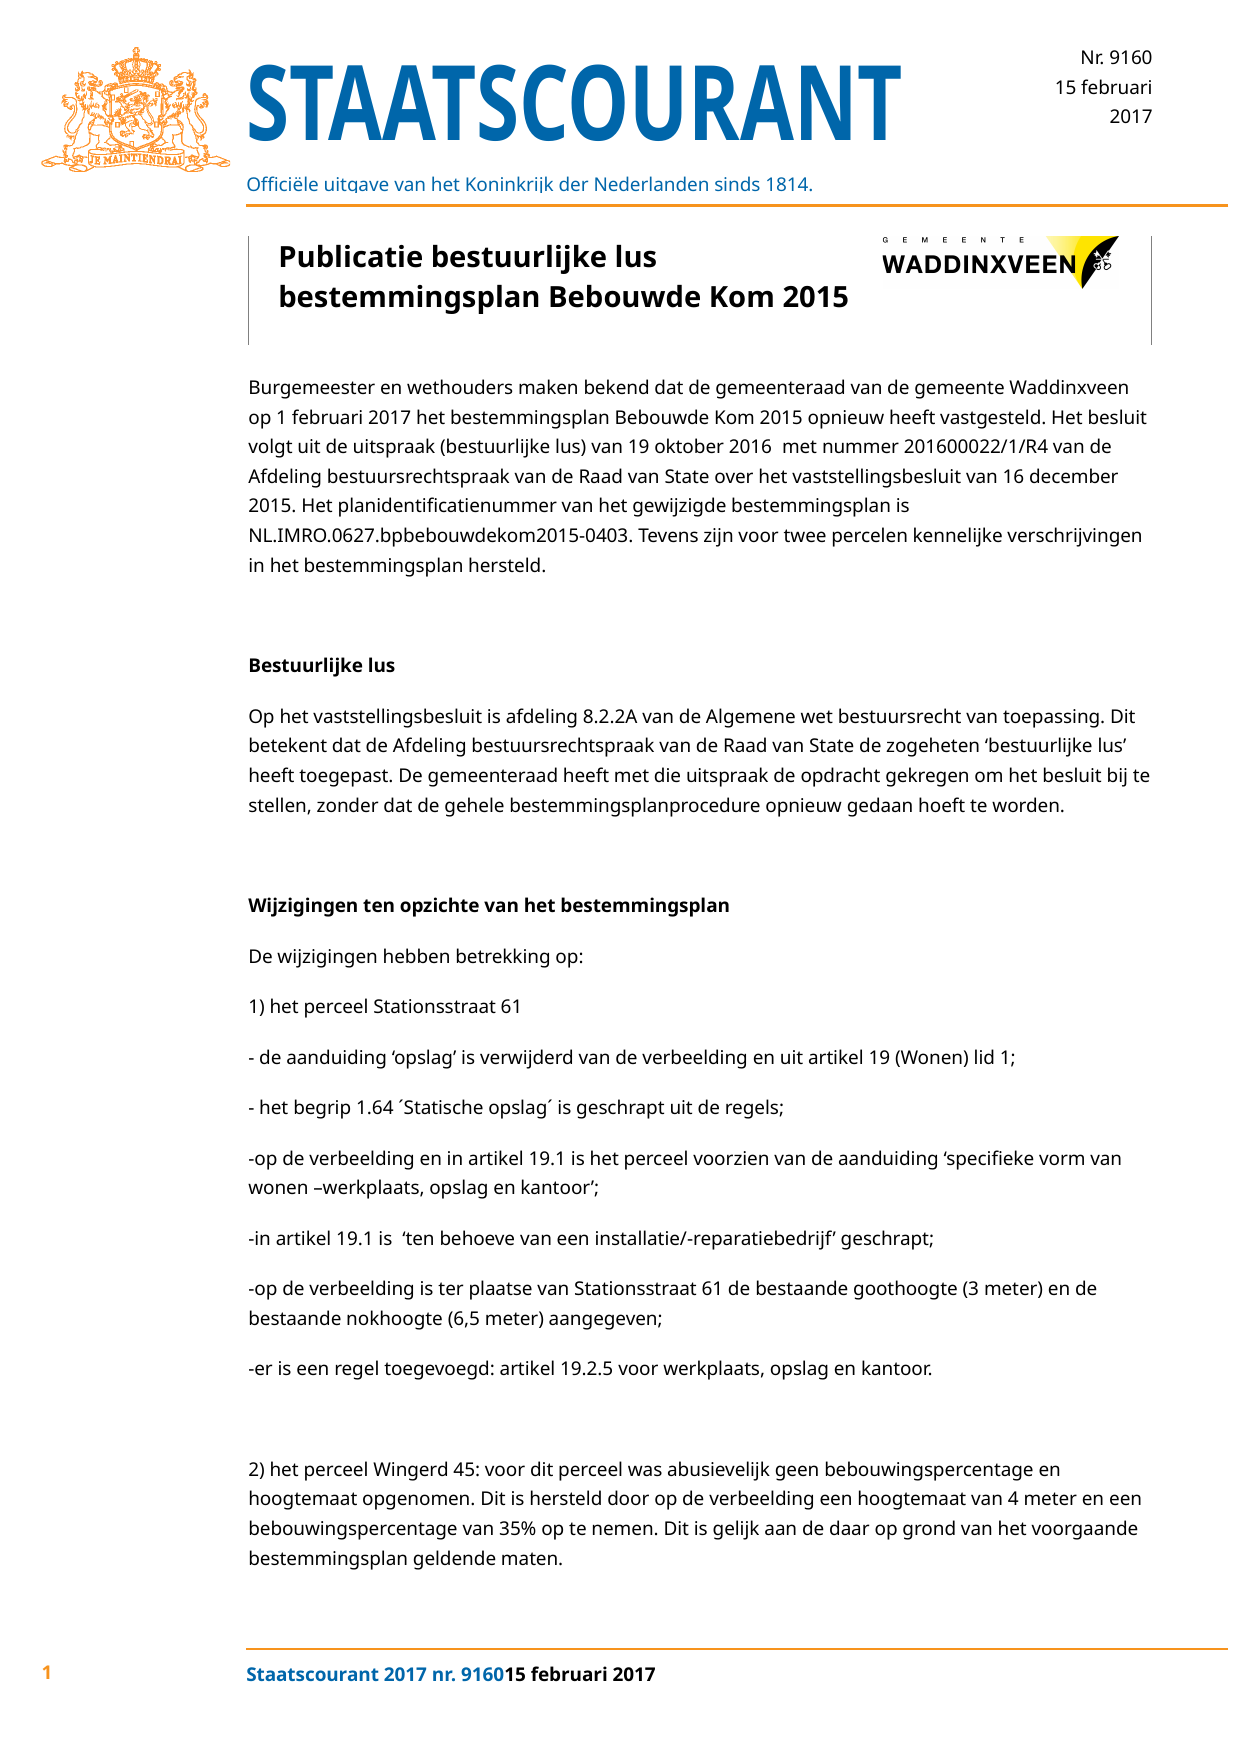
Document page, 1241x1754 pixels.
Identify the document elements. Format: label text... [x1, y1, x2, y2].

text De wijzigingen hebben betrekking op: [248, 943, 1152, 969]
text - het begrip 1.64 ´Statische opslag´ is geschrapt uit de regels; [248, 1094, 1152, 1120]
text 2) het perceel Wingerd 45: voor dit perceel was abusievelijk geen bebouwingspercentage en hoogtemaat opgenomen. Dit is hersteld door op de verbeelding een hoogtemaat van 4 meter en een bebouwingspercentage van 35% op te nemen. Dit is gelijk aan de daar op grond van het voorgaande bestemmingsplan geldende maten. [248, 1456, 1152, 1570]
text Wijzigingen ten opzichte van het bestemmingsplan [248, 893, 1152, 918]
text Burgemeester en wethouders maken bekend dat de gemeenteraad van de gemeente Waddinxveen op 1 februari 2017 het bestemmingsplan Bebouwde Kom 2015 opnieuw heeft vastgesteld. Het besluit volgt uit de uitspraak (bestuurlijke lus) van 19 oktober 2016 met nummer 201600022/1/R4 van de Afdeling bestuursrechtspraak van de Raad van State over het vaststellingsbesluit van 16 december 2015. Het planidentificatienummer van het gewijzigde bestemmingsplan is NL.IMRO.0627.bpbebouwdekom2015-0403. Tevens zijn voor twee percelen kennelijke verschrijvingen in het bestemmingsplan hersteld. [248, 374, 1152, 577]
picture [882, 236, 1119, 289]
text -in artikel 19.1 is ‘ten behoeve van een installatie/-reparatiebedrijf’ geschrapt; [248, 1225, 1152, 1250]
text Op het vaststellingsbesluit is afdeling 8.2.2A van de Algemene wet bestuursrecht van toepassing. Dit betekent dat de Afdeling bestuursrechtspraak van de Raad van State de zogeheten ‘bestuurlijke lus’ heeft toegepast. De gemeenteraad heeft met die uitspraak de opdracht gekregen om het besluit bij te stellen, zonder dat de gehele bestemmingsplanprocedure opnieuw gedaan hoeft te worden. [248, 703, 1152, 817]
table_header Publicatie bestuurlijke lus bestemmingsplan Bebouwde Kom 2015 [249, 236, 850, 345]
text - de aanduiding ‘opslag’ is verwijderd van de verbeelding en uit artikel 19 (Wonen) lid 1; [248, 1044, 1152, 1069]
text -er is een regel toegevoegd: artikel 19.2.5 voor werkplaats, opslag en kantoor. [248, 1355, 1152, 1381]
text 1) het perceel Stationsstraat 61 [248, 993, 1152, 1019]
text -op de verbeelding en in artikel 19.1 is het perceel voorzien van de aanduiding ‘specifieke vorm van wonen –werkplaats, opslag en kantoor’; [248, 1145, 1152, 1200]
text -op de verbeelding is ter plaatse van Stationsstraat 61 de bestaande goothoogte (3 meter) en de bestaande nokhoogte (6,5 meter) aangegeven; [248, 1275, 1152, 1330]
picture [41, 47, 231, 172]
text Bestuurlijke lus [248, 653, 1152, 678]
table_header [850, 236, 1151, 345]
